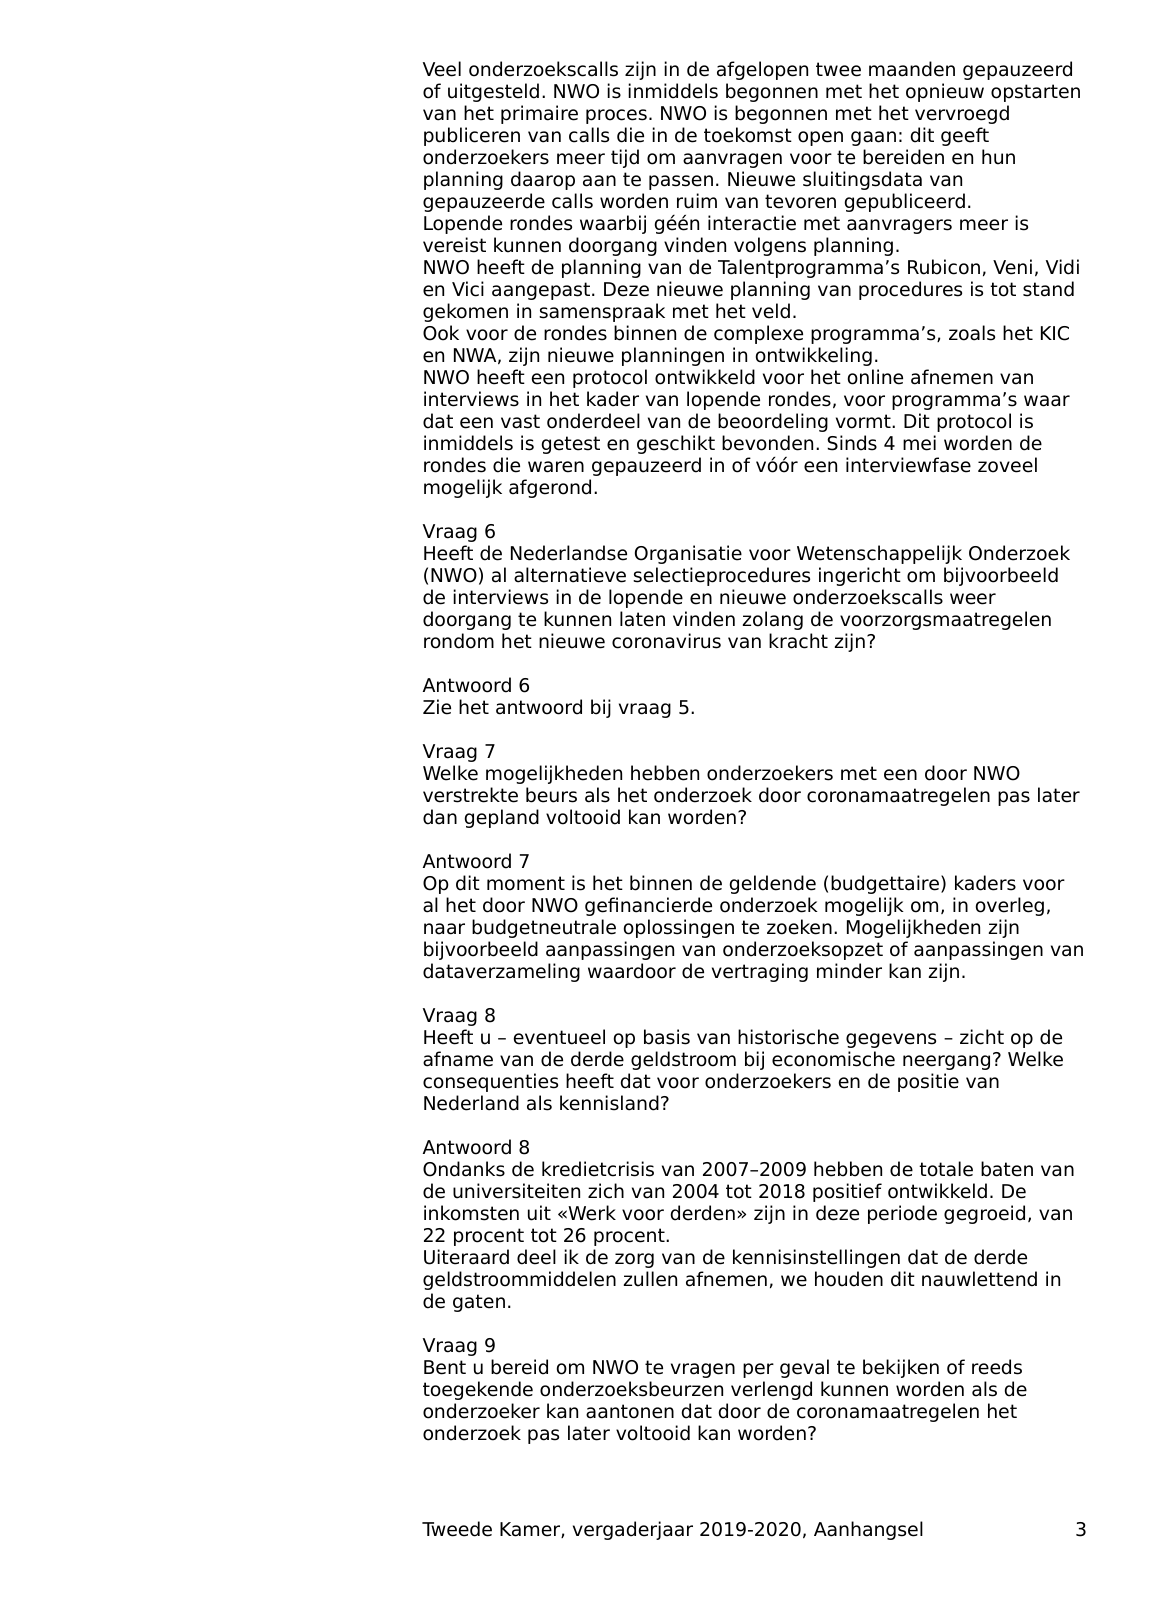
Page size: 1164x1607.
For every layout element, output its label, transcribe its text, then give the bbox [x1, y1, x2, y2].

text Heeft u – eventueel op basis van historische gegevens – zicht op de afname van de derde geldstroom bij economische neergang? Welke consequenties heeft dat voor onderzoekers en de positie van Nederland als kennisland? [422, 1027, 1087, 1115]
text Heeft de Nederlandse Organisatie voor Wetenschappelijk Onderzoek (NWO) al alternatieve selectieprocedures ingericht om bijvoorbeeld de interviews in de lopende en nieuwe onderzoekscalls weer doorgang te kunnen laten vinden zolang de voorzorgsmaatregelen rondom het nieuwe coronavirus van kracht zijn? [422, 543, 1087, 653]
text Op dit moment is het binnen de geldende (budgettaire) kaders voor al het door NWO gefinancierde onderzoek mogelijk om, in overleg, naar budgetneutrale oplossingen te zoeken. Mogelijkheden zijn bijvoorbeeld aanpassingen van onderzoeksopzet of aanpassingen van dataverzameling waardoor de vertraging minder kan zijn. [422, 873, 1087, 983]
text Bent u bereid om NWO te vragen per geval te bekijken of reeds toegekende onderzoeksbeurzen verlengd kunnen worden als de onderzoeker kan aantonen dat door de coronamaatregelen het onderzoek pas later voltooid kan worden? [422, 1357, 1087, 1445]
text Ook voor de rondes binnen de complexe programma’s, zoals het KIC en NWA, zijn nieuwe planningen in ontwikkeling. [422, 323, 1087, 367]
text Welke mogelijkheden hebben onderzoekers met een door NWO verstrekte beurs als het onderzoek door coronamaatregelen pas later dan gepland voltooid kan worden? [422, 763, 1087, 829]
text Lopende rondes waarbij géén interactie met aanvragers meer is vereist kunnen doorgang vinden volgens planning. [422, 213, 1087, 257]
text Vraag 8 [422, 1005, 1087, 1027]
text Antwoord 6 [422, 675, 1087, 697]
text Ondanks de kredietcrisis van 2007–2009 hebben de totale baten van de universiteiten zich van 2004 tot 2018 positief ontwikkeld. De inkomsten uit «Werk voor derden» zijn in deze periode gegroeid, van 22 procent tot 26 procent. [422, 1159, 1087, 1247]
text Vraag 7 [422, 741, 1087, 763]
text Zie het antwoord bij vraag 5. [422, 697, 1087, 719]
text Antwoord 8 [422, 1137, 1087, 1159]
text Veel onderzoekscalls zijn in de afgelopen twee maanden gepauzeerd of uitgesteld. NWO is inmiddels begonnen met het opnieuw opstarten van het primaire proces. NWO is begonnen met het vervroegd publiceren van calls die in de toekomst open gaan: dit geeft onderzoekers meer tijd om aanvragen voor te bereiden en hun planning daarop aan te passen. Nieuwe sluitingsdata van gepauzeerde calls worden ruim van tevoren gepubliceerd. [422, 59, 1087, 213]
text Antwoord 7 [422, 851, 1087, 873]
text Vraag 9 [422, 1335, 1087, 1357]
text NWO heeft de planning van de Talentprogramma’s Rubicon, Veni, Vidi en Vici aangepast. Deze nieuwe planning van procedures is tot stand gekomen in samenspraak met het veld. [422, 257, 1087, 323]
text NWO heeft een protocol ontwikkeld voor het online afnemen van interviews in het kader van lopende rondes, voor programma’s waar dat een vast onderdeel van de beoordeling vormt. Dit protocol is inmiddels is getest en geschikt bevonden. Sinds 4 mei worden de rondes die waren gepauzeerd in of vóór een interviewfase zoveel mogelijk afgerond. [422, 367, 1087, 499]
text Vraag 6 [422, 521, 1087, 543]
text Uiteraard deel ik de zorg van de kennisinstellingen dat de derde geldstroommiddelen zullen afnemen, we houden dit nauwlettend in de gaten. [422, 1247, 1087, 1313]
